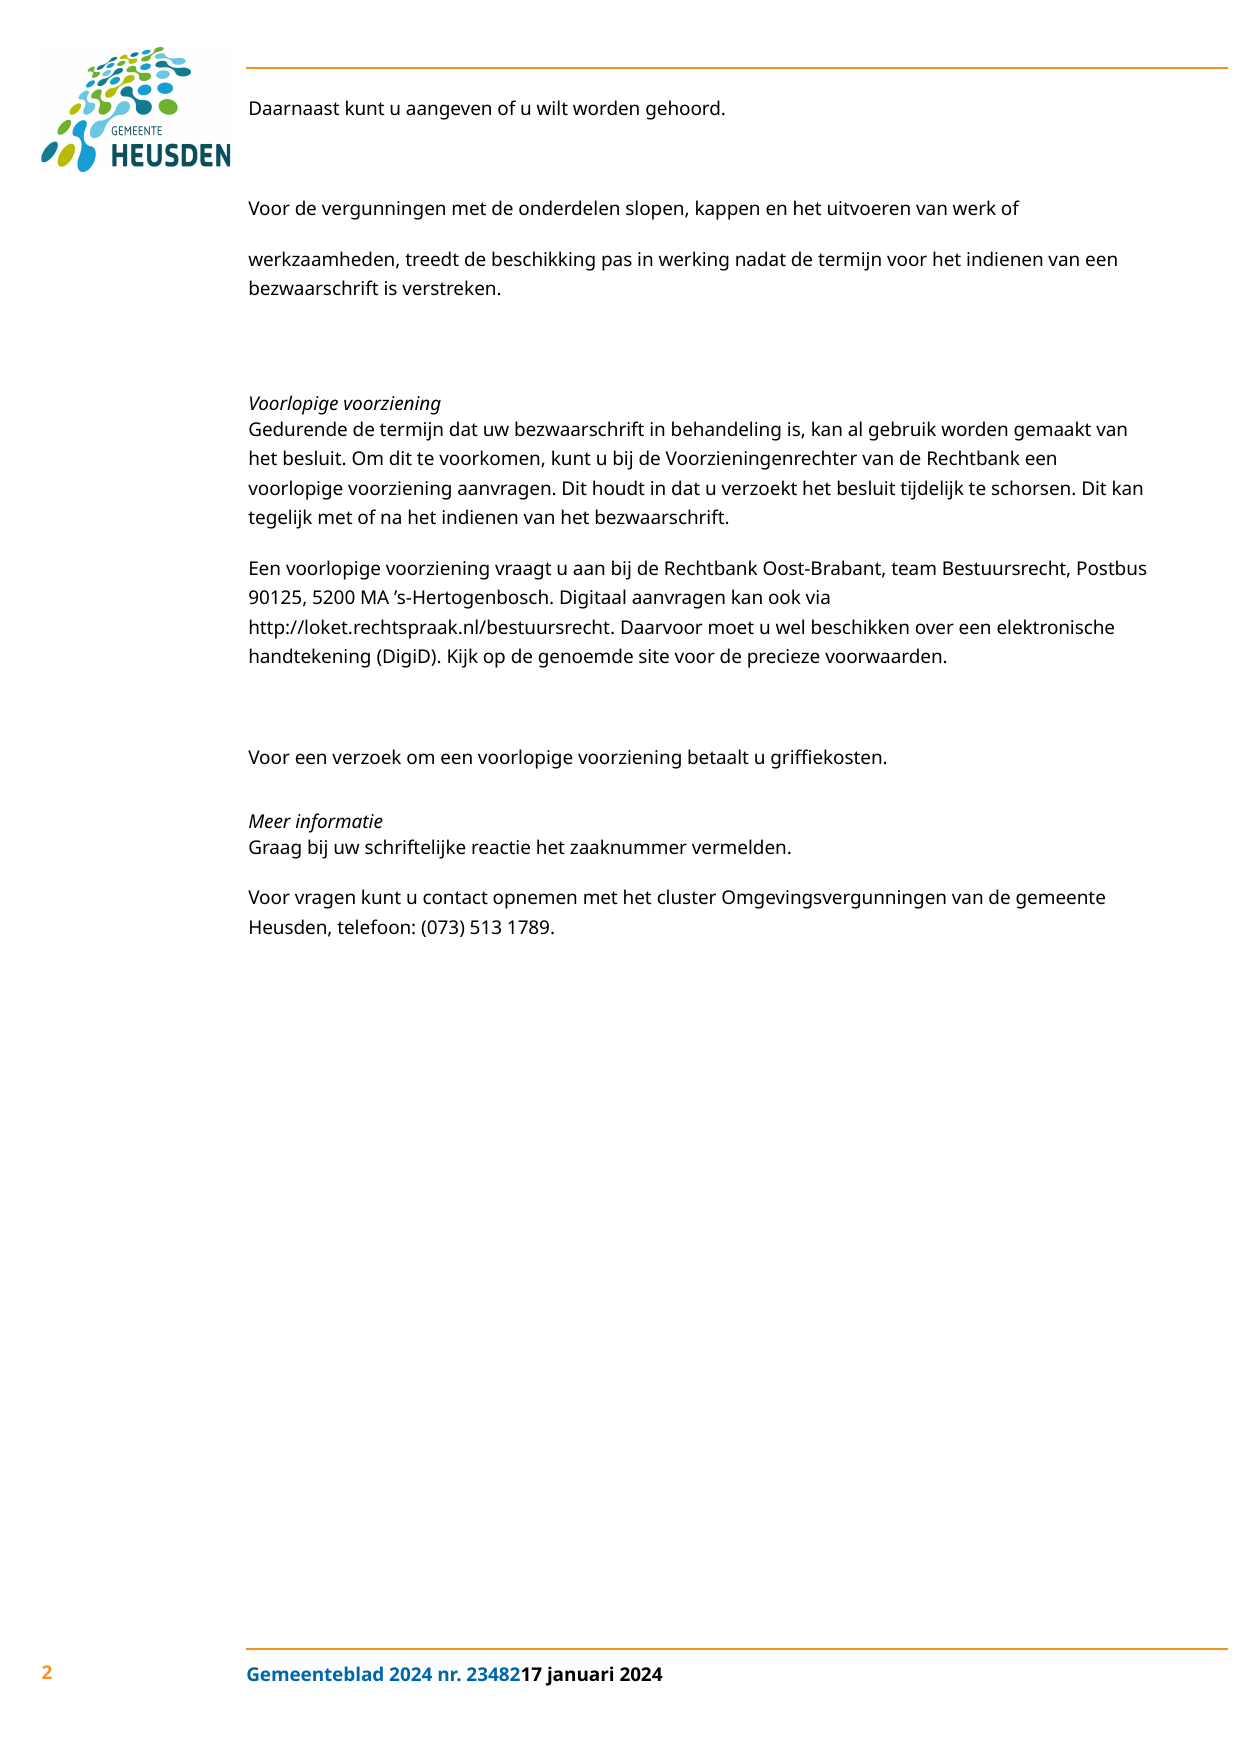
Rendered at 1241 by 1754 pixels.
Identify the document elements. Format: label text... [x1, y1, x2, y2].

text Voor een verzoek om een voorlopige voorziening betaalt u griffiekosten. [248, 744, 1152, 770]
text Voorlopige voorziening [248, 390, 1152, 416]
text Daarnaast kunt u aangeven of u wilt worden gehoord. [248, 95, 1152, 121]
picture [41, 47, 231, 172]
text Een voorlopige voorziening vraagt u aan bij de Rechtbank Oost-Brabant, team Bestuursrecht, Postbus 90125, 5200 MA ’s-Hertogenbosch. Digitaal aanvragen kan ook via http://loket.rechtspraak.nl/bestuursrecht. Daarvoor moet u wel beschikken over een elektronische handtekening (DigiD). Kijk op de genoemde site voor de precieze voorwaarden. [248, 555, 1152, 669]
text Gedurende de termijn dat uw bezwaarschrift in behandeling is, kan al gebruik worden gemaakt van het besluit. Om dit te voorkomen, kunt u bij de Voorzieningenrechter van de Rechtbank een voorlopige voorziening aanvragen. Dit houdt in dat u verzoekt het besluit tijdelijk te schorsen. Dit kan tegelijk met of na het indienen van het bezwaarschrift. [248, 416, 1152, 530]
text Voor de vergunningen met de onderdelen slopen, kappen en het uitvoeren van werk of [248, 196, 1152, 221]
text Graag bij uw schriftelijke reactie het zaaknummer vermelden. [248, 834, 1152, 860]
text werkzaamheden, treedt de beschikking pas in werking nadat de termijn voor het indienen van een bezwaarschrift is verstreken. [248, 246, 1152, 301]
text Voor vragen kunt u contact opnemen met het cluster Omgevingsvergunningen van de gemeente Heusden, telefoon: (073) 513 1789. [248, 884, 1152, 940]
text Meer informatie [248, 808, 1152, 834]
